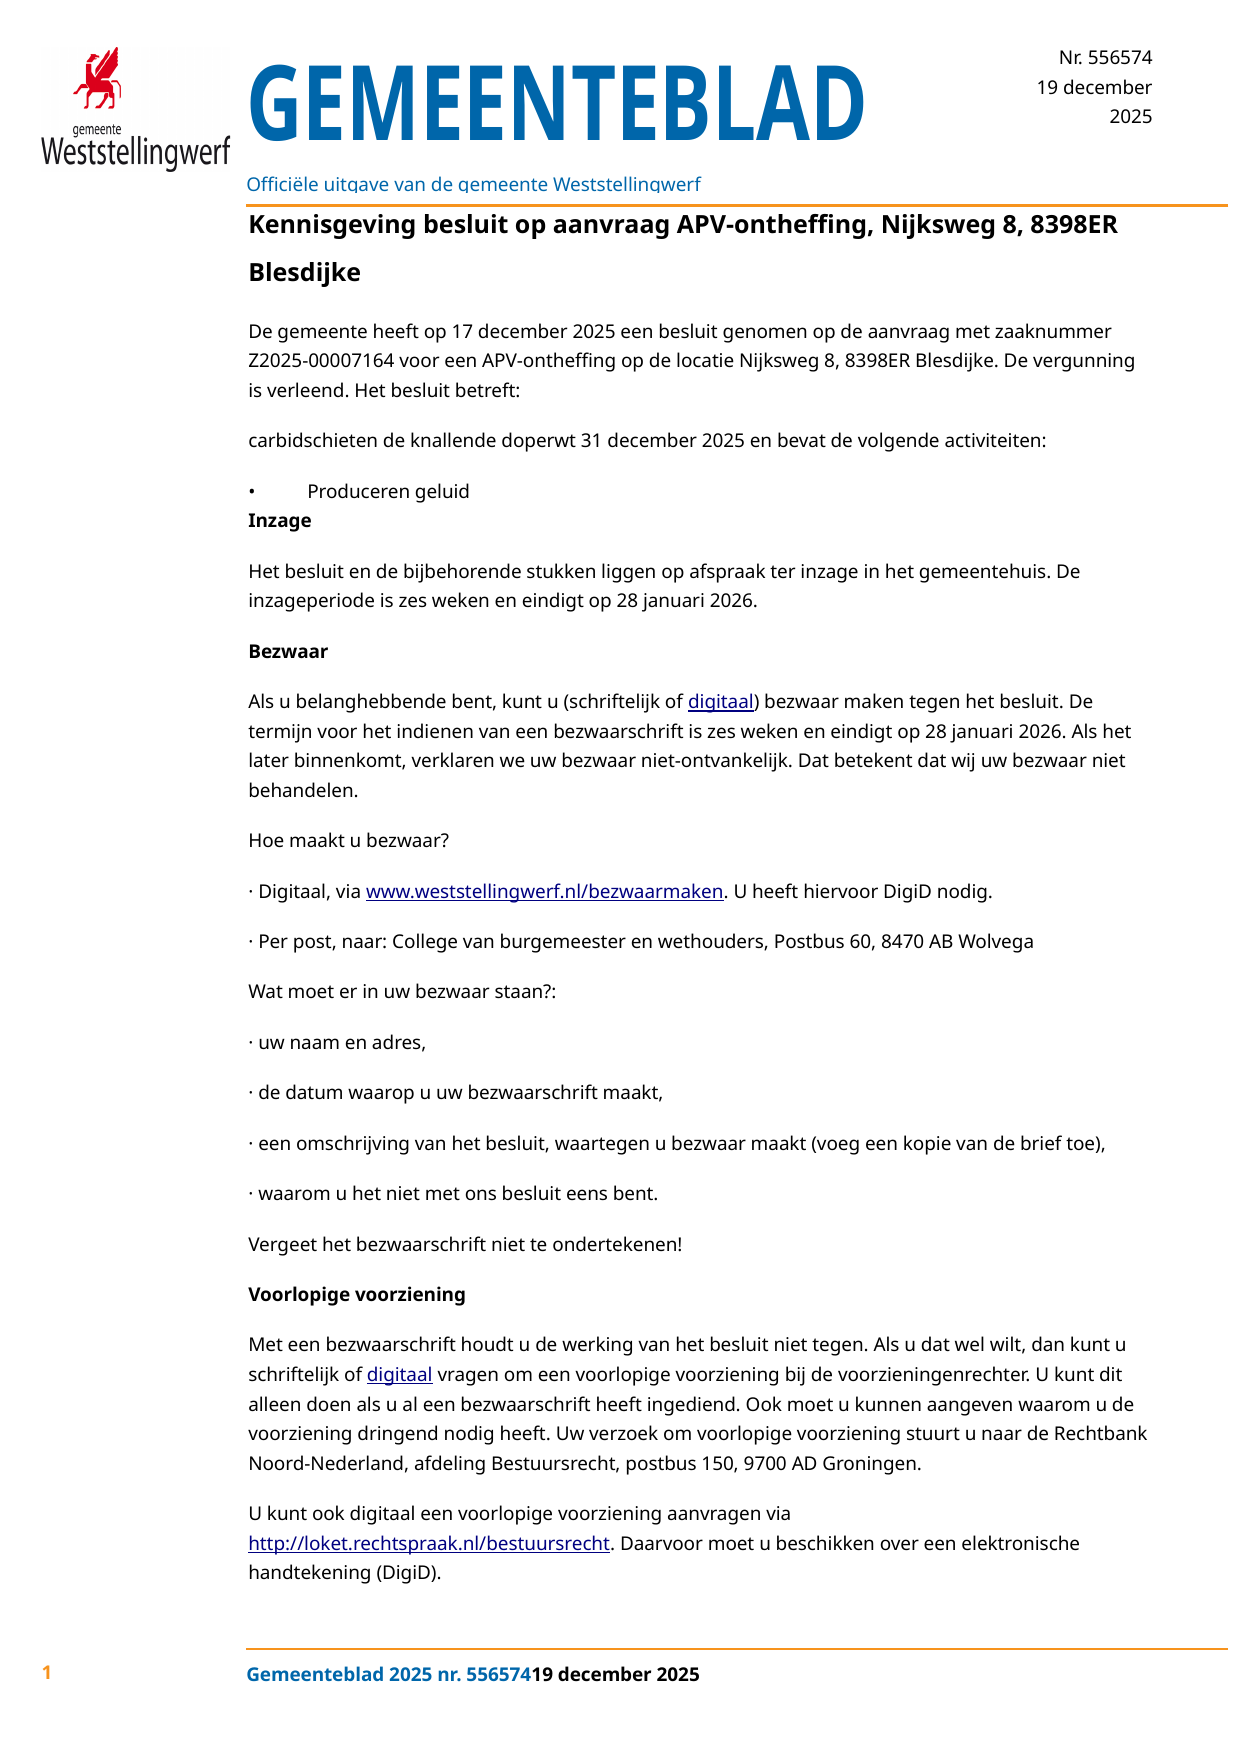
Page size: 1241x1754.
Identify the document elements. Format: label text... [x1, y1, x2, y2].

text De gemeente heeft op 17 december 2025 een besluit genomen op de aanvraag met zaaknummer Z2025-00007164 voor een APV-ontheffing op de locatie Nijksweg 8, 8398ER Blesdijke. De vergunning is verleend. Het besluit betreft: [248, 318, 1152, 403]
text Wat moet er in uw bezwaar staan?: [248, 979, 1152, 1004]
list Produceren geluid [248, 478, 1152, 504]
text Bezwaar [248, 638, 1152, 664]
text · een omschrijving van het besluit, waartegen u bezwaar maakt (voeg een kopie van de brief toe), [248, 1130, 1152, 1156]
text Als u belanghebbende bent, kunt u (schriftelijk of digitaal) bezwaar maken tegen het besluit. De termijn voor het indienen van een bezwaarschrift is zes weken en eindigt op 28 januari 2026. Als het later binnenkomt, verklaren we uw bezwaar niet-ontvankelijk. Dat betekent dat wij uw bezwaar niet behandelen. [248, 688, 1152, 803]
text · waarom u het niet met ons besluit eens bent. [248, 1180, 1152, 1206]
text Inzage [248, 507, 1152, 533]
text · uw naam en adres, [248, 1029, 1152, 1055]
text Vergeet het bezwaarschrift niet te ondertekenen! [248, 1231, 1152, 1257]
text Het besluit en de bijbehorende stukken liggen op afspraak ter inzage in het gemeentehuis. De inzageperiode is zes weken en eindigt op 28 januari 2026. [248, 558, 1152, 613]
text Hoe maakt u bezwaar? [248, 827, 1152, 853]
text Kennisgeving besluit op aanvraag APV-ontheffing, Nijksweg 8, 8398ER Blesdijke [248, 207, 1152, 288]
text Met een bezwaarschrift houdt u de werking van het besluit niet tegen. Als u dat wel wilt, dan kunt u schriftelijk of digitaal vragen om een voorlopige voorziening bij de voorzieningenrechter. U kunt dit alleen doen als u al een bezwaarschrift heeft ingediend. Ook moet u kunnen aangeven waarom u de voorziening dringend nodig heeft. Uw verzoek om voorlopige voorziening stuurt u naar de Rechtbank Noord-Nederland, afdeling Bestuursrecht, postbus 150, 9700 AD Groningen. [248, 1332, 1152, 1476]
text Voorlopige voorziening [248, 1281, 1152, 1307]
text · de datum waarop u uw bezwaarschrift maakt, [248, 1079, 1152, 1105]
text carbidschieten de knallende doperwt 31 december 2025 en bevat de volgende activiteiten: [248, 427, 1152, 453]
text U kunt ook digitaal een voorlopige voorziening aanvragen via http://loket.rechtspraak.nl/bestuursrecht. Daarvoor moet u beschikken over een elektronische handtekening (DigiD). [248, 1500, 1152, 1585]
picture [41, 47, 231, 172]
text · Digitaal, via www.weststellingwerf.nl/bezwaarmaken. U heeft hiervoor DigiD nodig. [248, 878, 1152, 904]
text · Per post, naar: College van burgemeester en wethouders, Postbus 60, 8470 AB Wolvega [248, 928, 1152, 954]
